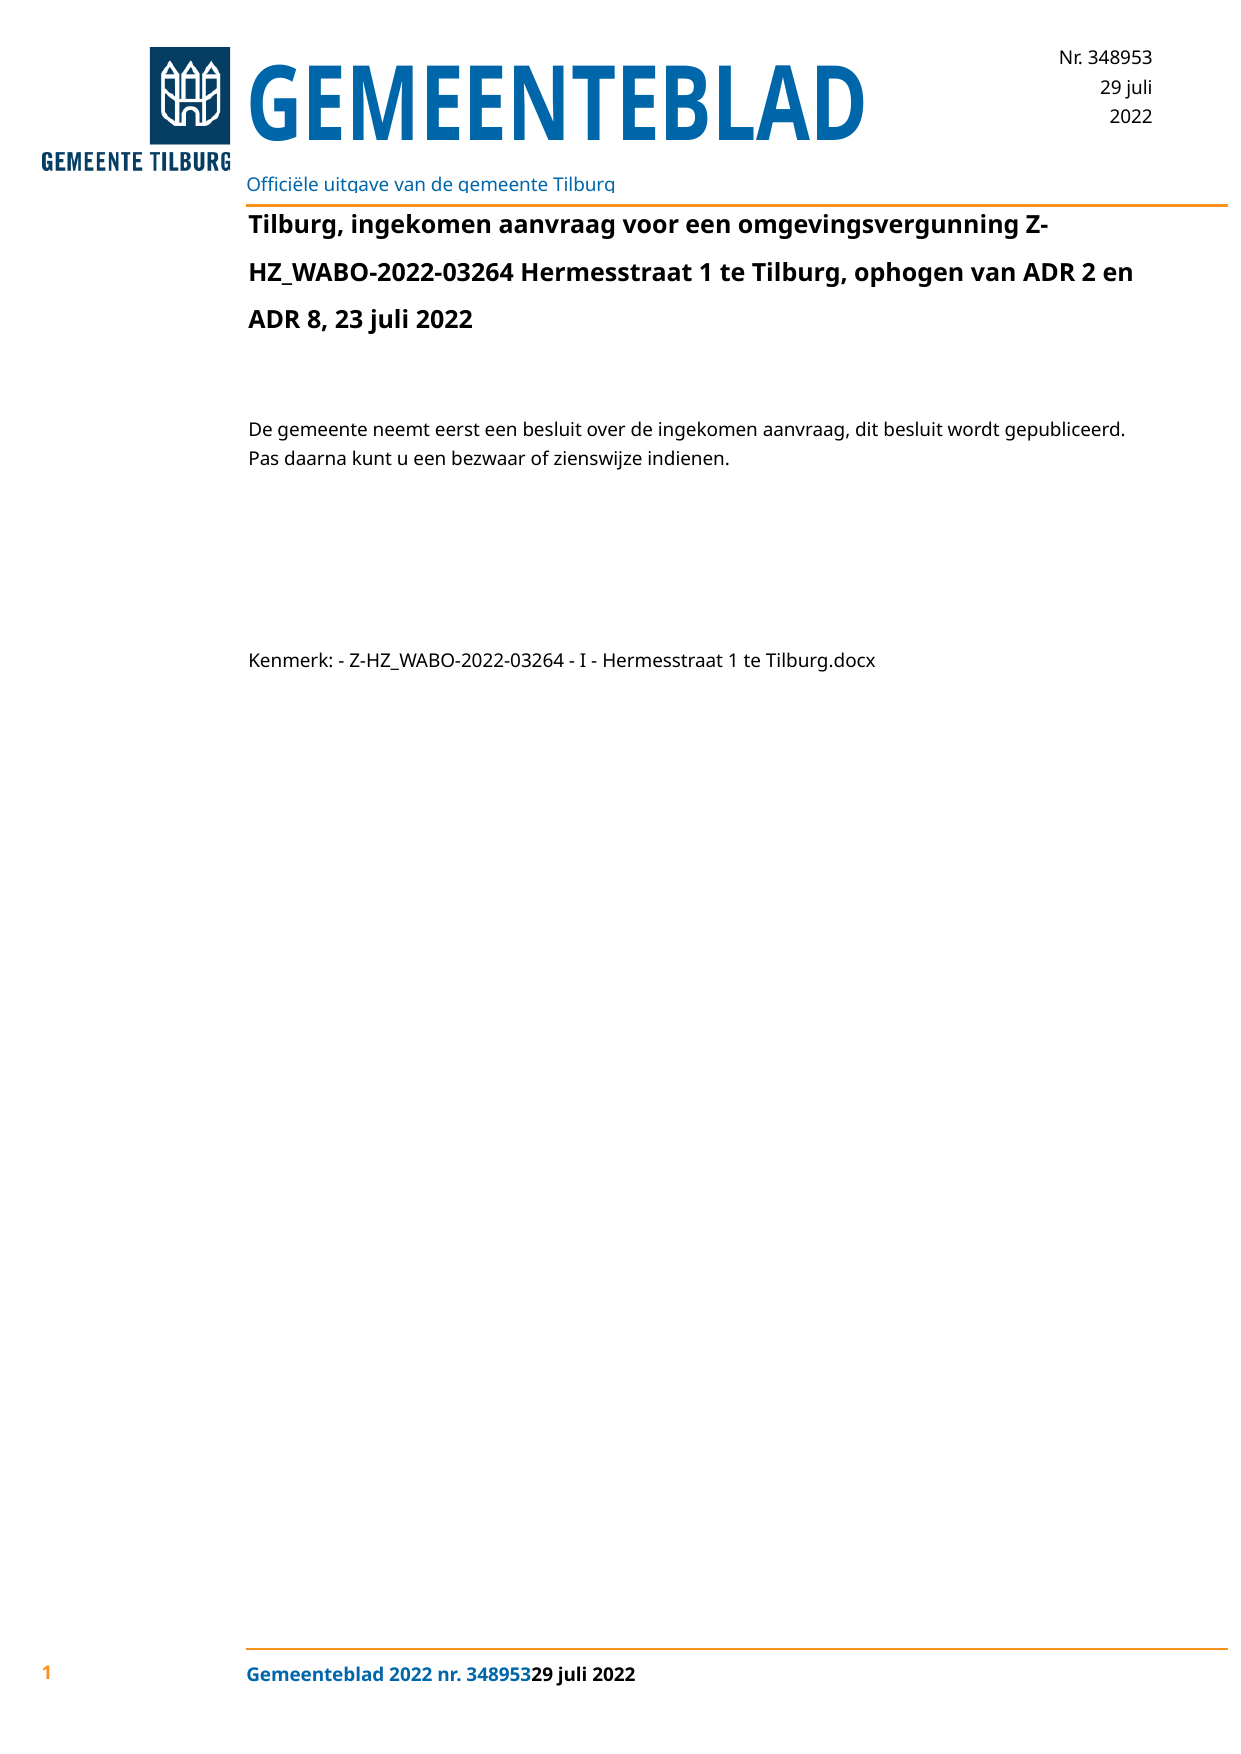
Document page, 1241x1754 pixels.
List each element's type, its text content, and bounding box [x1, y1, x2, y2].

text Kenmerk: - Z-HZ_WABO-2022-03264 - I - Hermesstraat 1 te Tilburg.docx [248, 647, 1152, 673]
text De gemeente neemt eerst een besluit over de ingekomen aanvraag, dit besluit wordt gepubliceerd. Pas daarna kunt u een bezwaar of zienswijze indienen. [248, 416, 1152, 471]
picture [41, 47, 231, 172]
text Tilburg, ingekomen aanvraag voor een omgevingsvergunning Z-HZ_WABO-2022-03264 Hermesstraat 1 te Tilburg, ophogen van ADR 2 en ADR 8, 23 juli 2022 [248, 207, 1152, 336]
